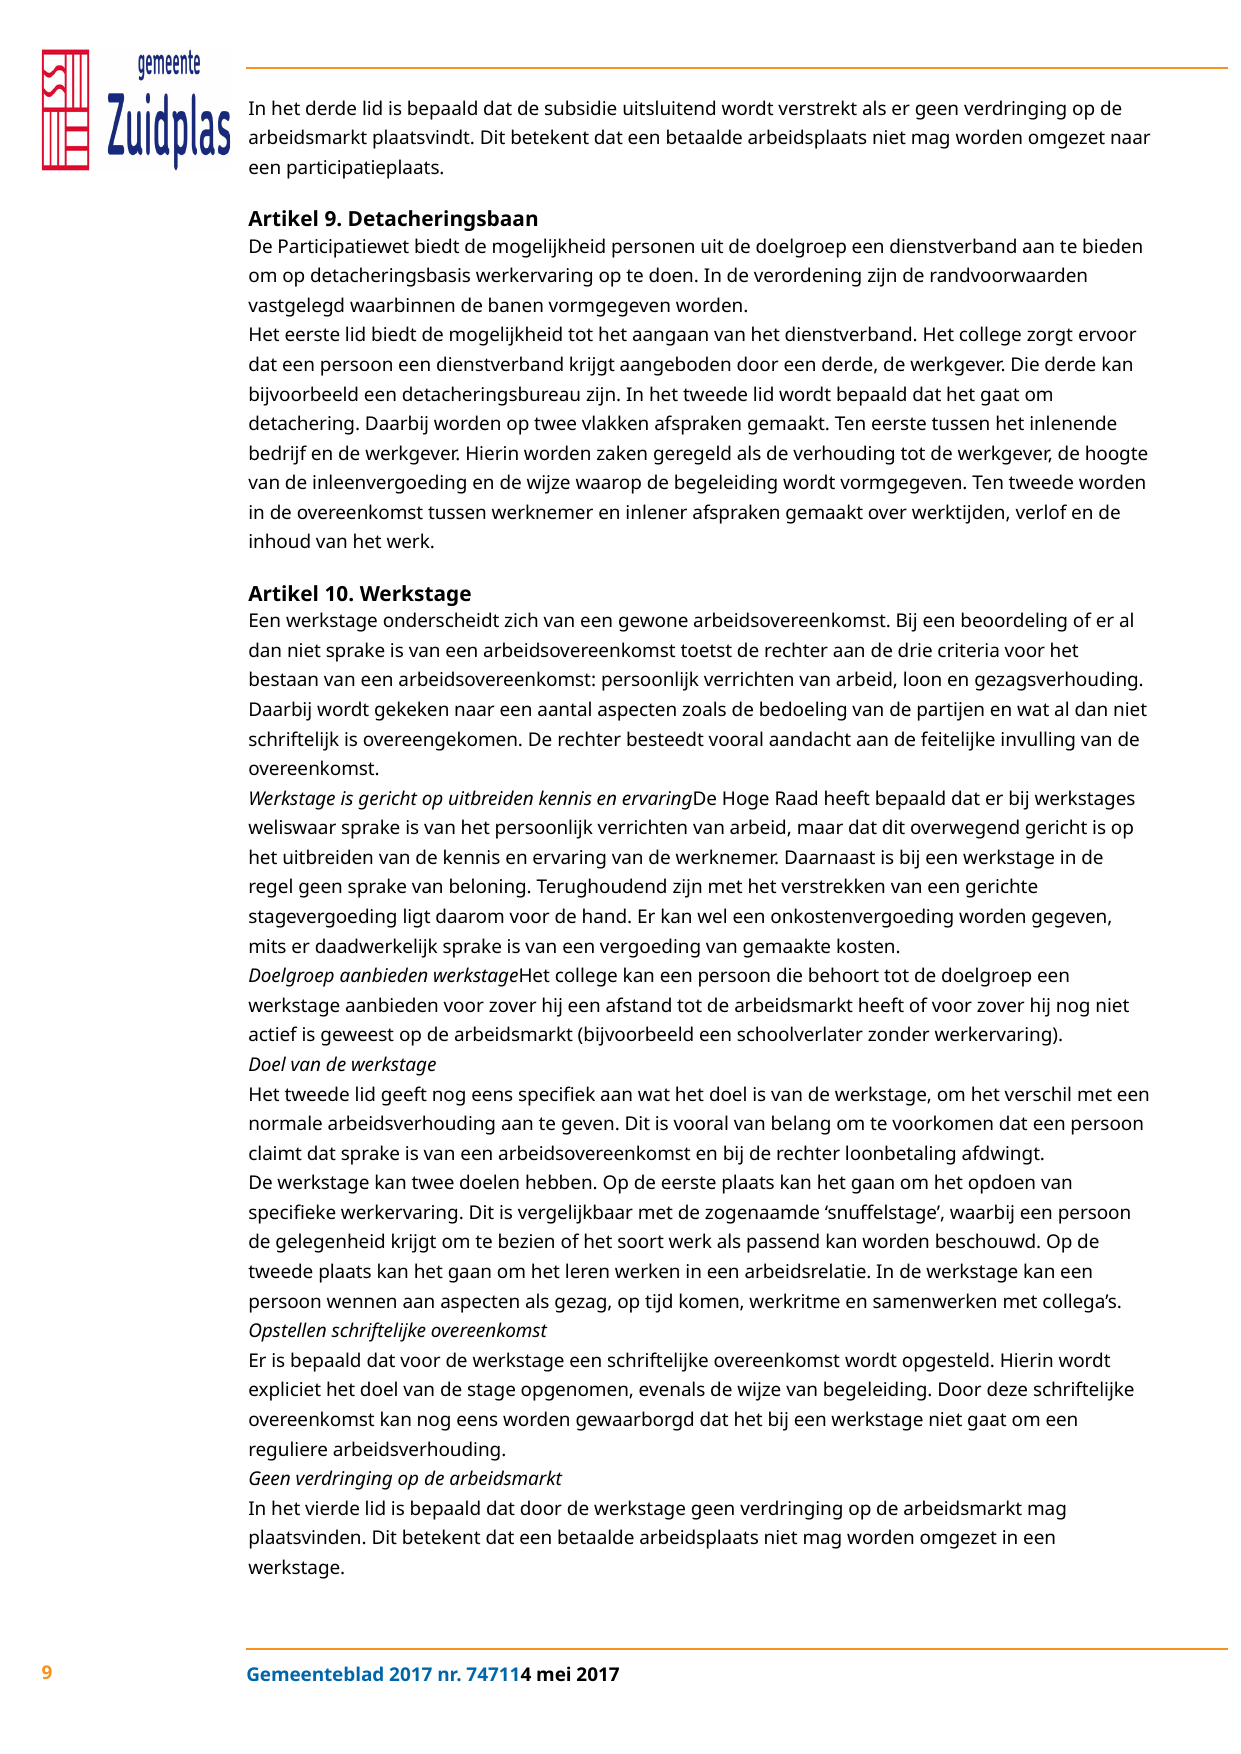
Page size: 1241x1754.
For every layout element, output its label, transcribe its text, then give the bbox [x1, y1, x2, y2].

text Geen verdringing op de arbeidsmarkt [248, 1465, 1152, 1491]
text Doel van de werkstage [248, 1051, 1152, 1077]
text Het eerste lid biedt de mogelijkheid tot het aangaan van het dienstverband. Het college zorgt ervoor dat een persoon een dienstverband krijgt aangeboden door een derde, de werkgever. Die derde kan bijvoorbeeld een detacheringsbureau zijn. In het tweede lid wordt bepaald dat het gaat om detachering. Daarbij worden op twee vlakken afspraken gemaakt. Ten eerste tussen het inlenende bedrijf en de werkgever. Hierin worden zaken geregeld als de verhouding tot de werkgever, de hoogte van de inleenvergoeding en de wijze waarop de begeleiding wordt vormgegeven. Ten tweede worden in de overeenkomst tussen werknemer en inlener afspraken gemaakt over werktijden, verlof en de inhoud van het werk. [248, 322, 1152, 554]
text De werkstage kan twee doelen hebben. Op de eerste plaats kan het gaan om het opdoen van specifieke werkervaring. Dit is vergelijkbaar met de zogenaamde ‘snuffelstage’, waarbij een persoon de gelegenheid krijgt om te bezien of het soort werk als passend kan worden beschouwd. Op de tweede plaats kan het gaan om het leren werken in een arbeidsrelatie. In de werkstage kan een persoon wennen aan aspecten als gezag, op tijd komen, werkritme en samenwerken met collega’s. [248, 1169, 1152, 1314]
picture [41, 47, 231, 172]
text Doelgroep aanbieden werkstageHet college kan een persoon die behoort tot de doelgroep een werkstage aanbieden voor zover hij een afstand tot de arbeidsmarkt heeft of voor zover hij nog niet actief is geweest op de arbeidsmarkt (bijvoorbeeld een schoolverlater zonder werkervaring). [248, 962, 1152, 1047]
text De Participatiewet biedt de mogelijkheid personen uit de doelgroep een dienstverband aan te bieden om op detacheringsbasis werkervaring op te doen. In de verordening zijn de randvoorwaarden vastgelegd waarbinnen de banen vormgegeven worden. [248, 233, 1152, 318]
text In het vierde lid is bepaald dat door de werkstage geen verdringing op de arbeidsmarkt mag plaatsvinden. Dit betekent dat een betaalde arbeidsplaats niet mag worden omgezet in een werkstage. [248, 1495, 1152, 1580]
text Artikel 10. Werkstage [248, 579, 1152, 607]
text Een werkstage onderscheidt zich van een gewone arbeidsovereenkomst. Bij een beoordeling of er al dan niet sprake is van een arbeidsovereenkomst toetst de rechter aan de drie criteria voor het bestaan van een arbeidsovereenkomst: persoonlijk verrichten van arbeid, loon en gezagsverhouding. Daarbij wordt gekeken naar een aantal aspecten zoals de bedoeling van de partijen en wat al dan niet schriftelijk is overeengekomen. De rechter besteedt vooral aandacht aan de feitelijke invulling van de overeenkomst. [248, 607, 1152, 781]
text Werkstage is gericht op uitbreiden kennis en ervaringDe Hoge Raad heeft bepaald dat er bij werkstages weliswaar sprake is van het persoonlijk verrichten van arbeid, maar dat dit overwegend gericht is op het uitbreiden van de kennis en ervaring van de werknemer. Daarnaast is bij een werkstage in de regel geen sprake van beloning. Terughoudend zijn met het verstrekken van een gerichte stagevergoeding ligt daarom voor de hand. Er kan wel een onkostenvergoeding worden gegeven, mits er daadwerkelijk sprake is van een vergoeding van gemaakte kosten. [248, 785, 1152, 959]
text Het tweede lid geeft nog eens specifiek aan wat het doel is van de werkstage, om het verschil met een normale arbeidsverhouding aan te geven. Dit is vooral van belang om te voorkomen dat een persoon claimt dat sprake is van een arbeidsovereenkomst en bij de rechter loonbetaling afdwingt. [248, 1081, 1152, 1166]
text Artikel 9. Detacheringsbaan [248, 204, 1152, 233]
text Er is bepaald dat voor de werkstage een schriftelijke overeenkomst wordt opgesteld. Hierin wordt expliciet het doel van de stage opgenomen, evenals de wijze van begeleiding. Door deze schriftelijke overeenkomst kan nog eens worden gewaarborgd dat het bij een werkstage niet gaat om een reguliere arbeidsverhouding. [248, 1347, 1152, 1462]
text In het derde lid is bepaald dat de subsidie uitsluitend wordt verstrekt als er geen verdringing op de arbeidsmarkt plaatsvindt. Dit betekent dat een betaalde arbeidsplaats niet mag worden omgezet naar een participatieplaats. [248, 95, 1152, 180]
text Opstellen schriftelijke overeenkomst [248, 1317, 1152, 1343]
